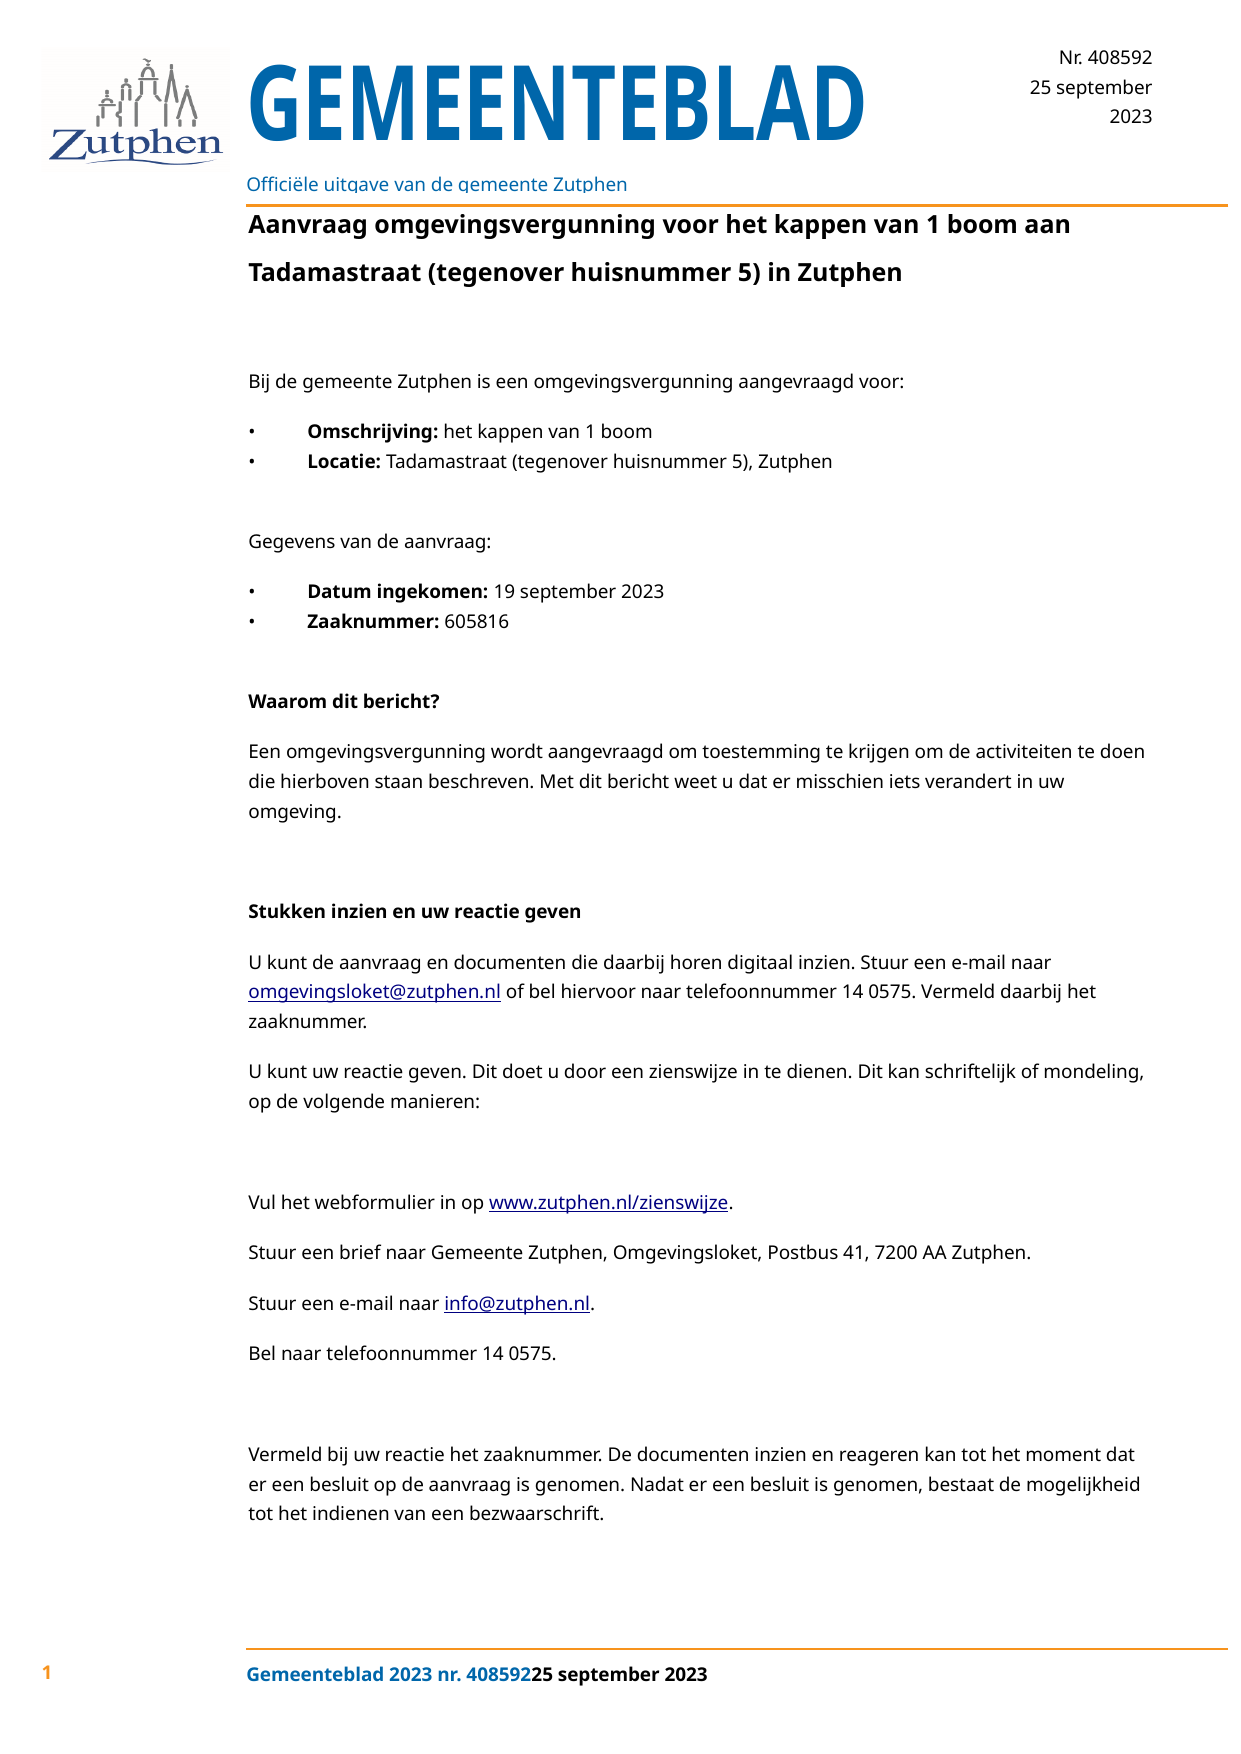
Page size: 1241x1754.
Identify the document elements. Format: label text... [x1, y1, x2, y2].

text Bij de gemeente Zutphen is een omgevingsvergunning aangevraagd voor: [248, 368, 1152, 394]
text Aanvraag omgevingsvergunning voor het kappen van 1 boom aan Tadamastraat (tegenover huisnummer 5) in Zutphen [248, 207, 1152, 288]
text Vermeld bij uw reactie het zaaknummer. De documenten inzien en reageren kan tot het moment dat er een besluit op de aanvraag is genomen. Nadat er een besluit is genomen, bestaat de mogelijkheid tot het indienen van een bezwaarschrift. [248, 1441, 1152, 1526]
picture [41, 47, 231, 172]
text Een omgevingsvergunning wordt aangevraagd om toestemming te krijgen om de activiteiten te doen die hierboven staan beschreven. Met dit bericht weet u dat er misschien iets verandert in uw omgeving. [248, 739, 1152, 824]
list Omschrijving: het kappen van 1 boom [248, 419, 1152, 444]
text Stuur een brief naar Gemeente Zutphen, Omgevingsloket, Postbus 41, 7200 AA Zutphen. [248, 1239, 1152, 1265]
text U kunt uw reactie geven. Dit doet u door een zienswijze in te dienen. Dit kan schriftelijk of mondeling, op de volgende manieren: [248, 1059, 1152, 1114]
text Stuur een e-mail naar info@zutphen.nl. [248, 1290, 1152, 1316]
list Datum ingekomen: 19 september 2023 [248, 579, 1152, 604]
list Locatie: Tadamastraat (tegenover huisnummer 5), Zutphen [248, 448, 1152, 474]
text Gegevens van de aanvraag: [248, 528, 1152, 554]
text Waarom dit bericht? [248, 688, 1152, 714]
text Vul het webformulier in op www.zutphen.nl/zienswijze. [248, 1189, 1152, 1215]
text U kunt de aanvraag en documenten die daarbij horen digitaal inzien. Stuur een e-mail naar omgevingsloket@zutphen.nl of bel hiervoor naar telefoonnummer 14 0575. Vermeld daarbij het zaaknummer. [248, 949, 1152, 1034]
text Stukken inzien en uw reactie geven [248, 899, 1152, 924]
list Zaaknummer: 605816 [248, 608, 1152, 634]
text Bel naar telefoonnummer 14 0575. [248, 1340, 1152, 1366]
